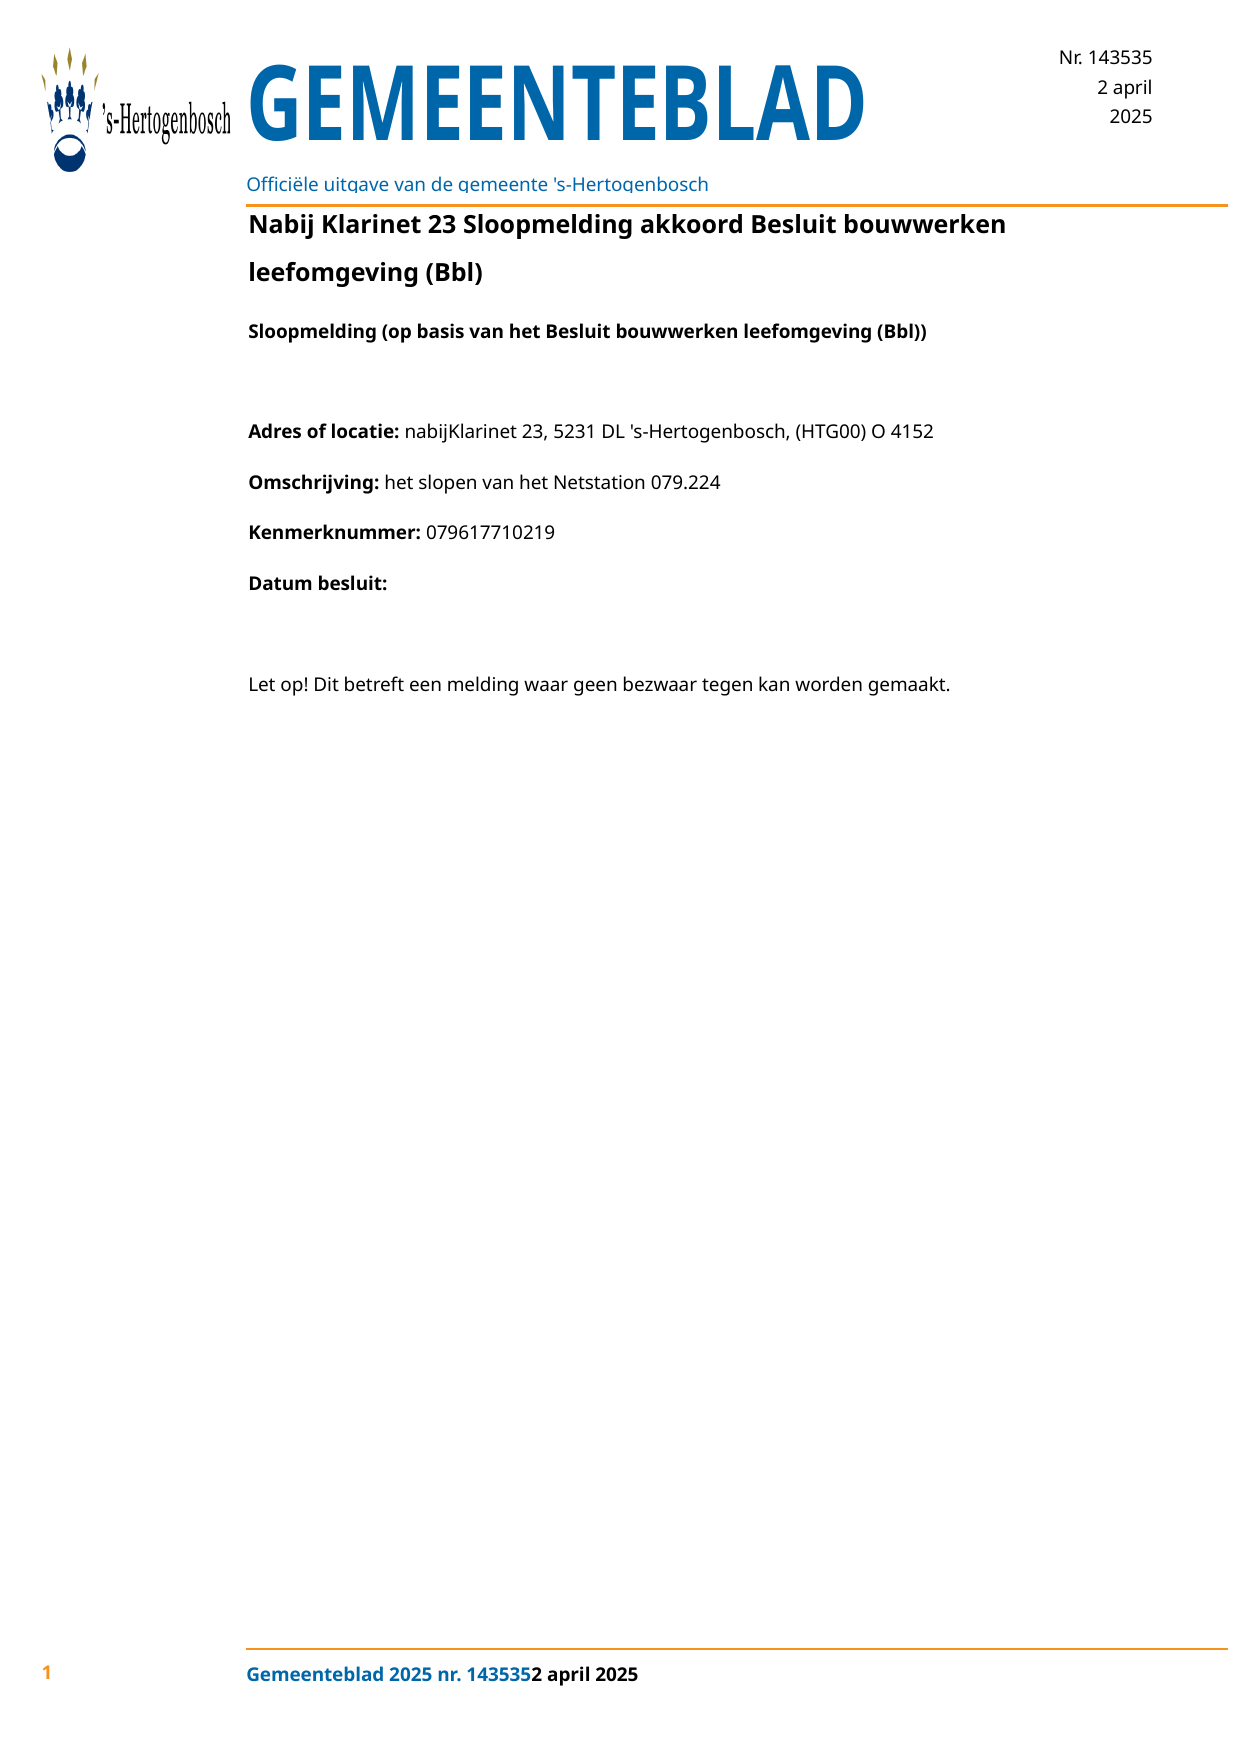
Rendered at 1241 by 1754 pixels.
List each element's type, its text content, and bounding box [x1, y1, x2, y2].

picture [41, 47, 231, 172]
text Datum besluit: [248, 570, 1152, 596]
text Sloopmelding (op basis van het Besluit bouwwerken leefomgeving (Bbl)) [248, 318, 1152, 344]
text Omschrijving: het slopen van het Netstation 079.224 [248, 469, 1152, 495]
text Adres of locatie: nabijKlarinet 23, 5231 DL 's-Hertogenbosch, (HTG00) O 4152 [248, 419, 1152, 444]
text Nabij Klarinet 23 Sloopmelding akkoord Besluit bouwwerken leefomgeving (Bbl) [248, 207, 1152, 288]
text Let op! Dit betreft een melding waar geen bezwaar tegen kan worden gemaakt. [248, 671, 1152, 697]
text Kenmerknummer: 079617710219 [248, 519, 1152, 545]
